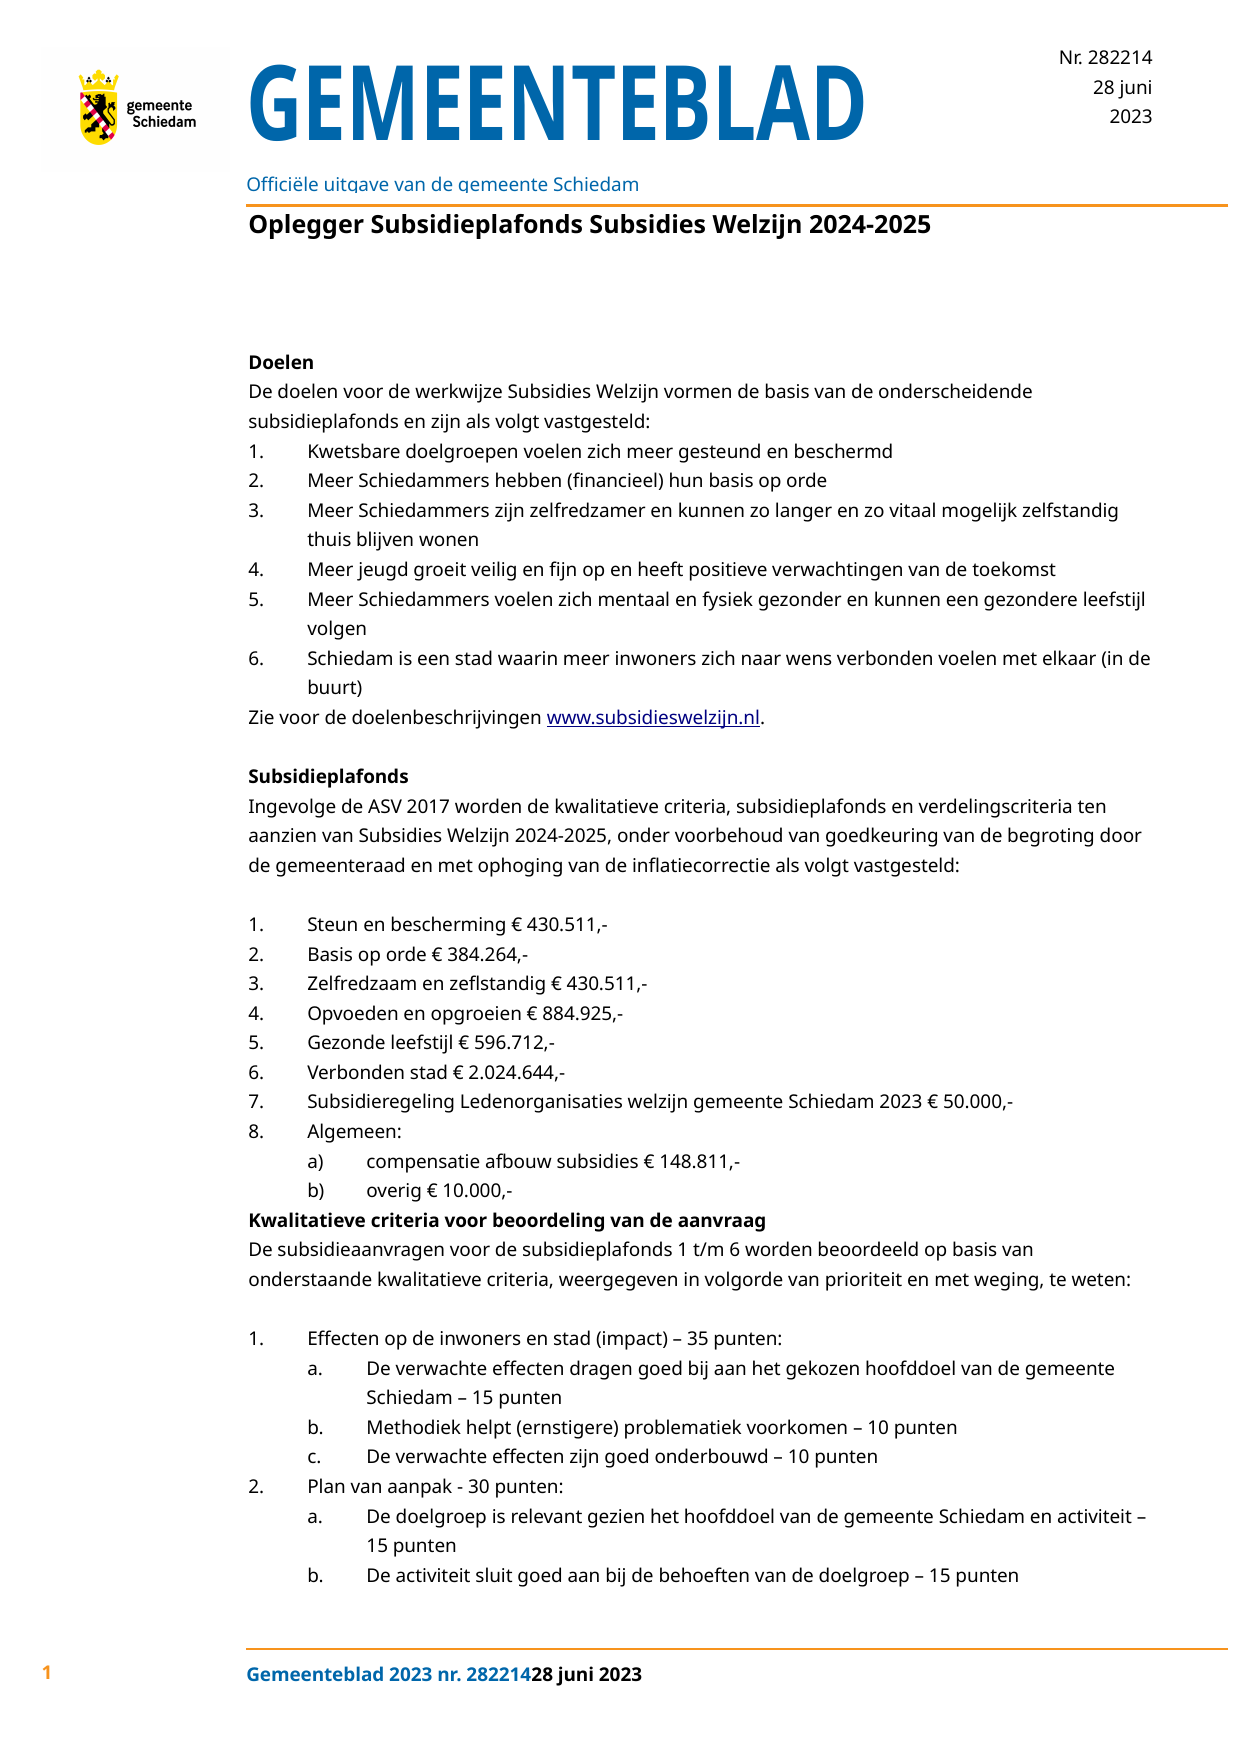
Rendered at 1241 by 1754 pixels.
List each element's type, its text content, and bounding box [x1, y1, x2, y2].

list Methodiek helpt (ernstigere) problematiek voorkomen – 10 punten [307, 1414, 1152, 1440]
list Meer Schiedammers zijn zelfredzamer en kunnen zo langer en zo vitaal mogelijk zelfstandig thuis blijven wonen [248, 497, 1152, 552]
text De subsidieaanvragen voor de subsidieplafonds 1 t/m 6 worden beoordeeld op basis van onderstaande kwalitatieve criteria, weergegeven in volgorde van prioriteit en met weging, te weten: [248, 1237, 1152, 1292]
list Plan van aanpak - 30 punten: [248, 1473, 1152, 1499]
text Zie voor de doelenbeschrijvingen www.subsidieswelzijn.nl. [248, 704, 1152, 730]
text Subsidieplafonds [248, 763, 1152, 789]
text De doelen voor de werkwijze Subsidies Welzijn vormen de basis van de onderscheidende subsidieplafonds en zijn als volgt vastgesteld: [248, 379, 1152, 434]
text Ingevolge de ASV 2017 worden de kwalitatieve criteria, subsidieplafonds en verdelingscriteria ten aanzien van Subsidies Welzijn 2024-2025, onder voorbehoud van goedkeuring van de begroting door de gemeenteraad en met ophoging van de inflatiecorrectie als volgt vastgesteld: [248, 793, 1152, 878]
list De verwachte effecten dragen goed bij aan het gekozen hoofddoel van de gemeente Schiedam – 15 punten [307, 1355, 1152, 1410]
text Kwalitatieve criteria voor beoordeling van de aanvraag [248, 1207, 1152, 1233]
list De activiteit sluit goed aan bij de behoeften van de doelgroep – 15 punten [307, 1562, 1152, 1588]
text Doelen [248, 349, 1152, 375]
list Schiedam is een stad waarin meer inwoners zich naar wens verbonden voelen met elkaar (in de buurt) [248, 645, 1152, 700]
list Meer jeugd groeit veilig en fijn op en heeft positieve verwachtingen van de toekomst [248, 556, 1152, 582]
picture [41, 47, 231, 172]
list Meer Schiedammers hebben (financieel) hun basis op orde [248, 467, 1152, 493]
list Meer Schiedammers voelen zich mentaal en fysiek gezonder en kunnen een gezondere leefstijl volgen [248, 586, 1152, 641]
list De verwachte effecten zijn goed onderbouwd – 10 punten [307, 1444, 1152, 1469]
list overig € 10.000,- [307, 1177, 1152, 1203]
list Zelfredzaam en zeflstandig € 430.511,- [248, 970, 1152, 996]
list De doelgroep is relevant gezien het hoofddoel van de gemeente Schiedam en activiteit – 15 punten [307, 1503, 1152, 1558]
list Effecten op de inwoners en stad (impact) – 35 punten: [248, 1325, 1152, 1351]
list Kwetsbare doelgroepen voelen zich meer gesteund en beschermd [248, 438, 1152, 464]
text Oplegger Subsidieplafonds Subsidies Welzijn 2024-2025 [248, 207, 1152, 241]
list Steun en bescherming € 430.511,- [248, 911, 1152, 937]
list Gezonde leefstijl € 596.712,- [248, 1029, 1152, 1055]
list Basis op orde € 384.264,- [248, 941, 1152, 967]
list Opvoeden en opgroeien € 884.925,- [248, 1000, 1152, 1026]
list Subsidieregeling Ledenorganisaties welzijn gemeente Schiedam 2023 € 50.000,- [248, 1089, 1152, 1114]
list compensatie afbouw subsidies € 148.811,- [307, 1148, 1152, 1174]
list Algemeen: [248, 1118, 1152, 1144]
list Verbonden stad € 2.024.644,- [248, 1059, 1152, 1085]
